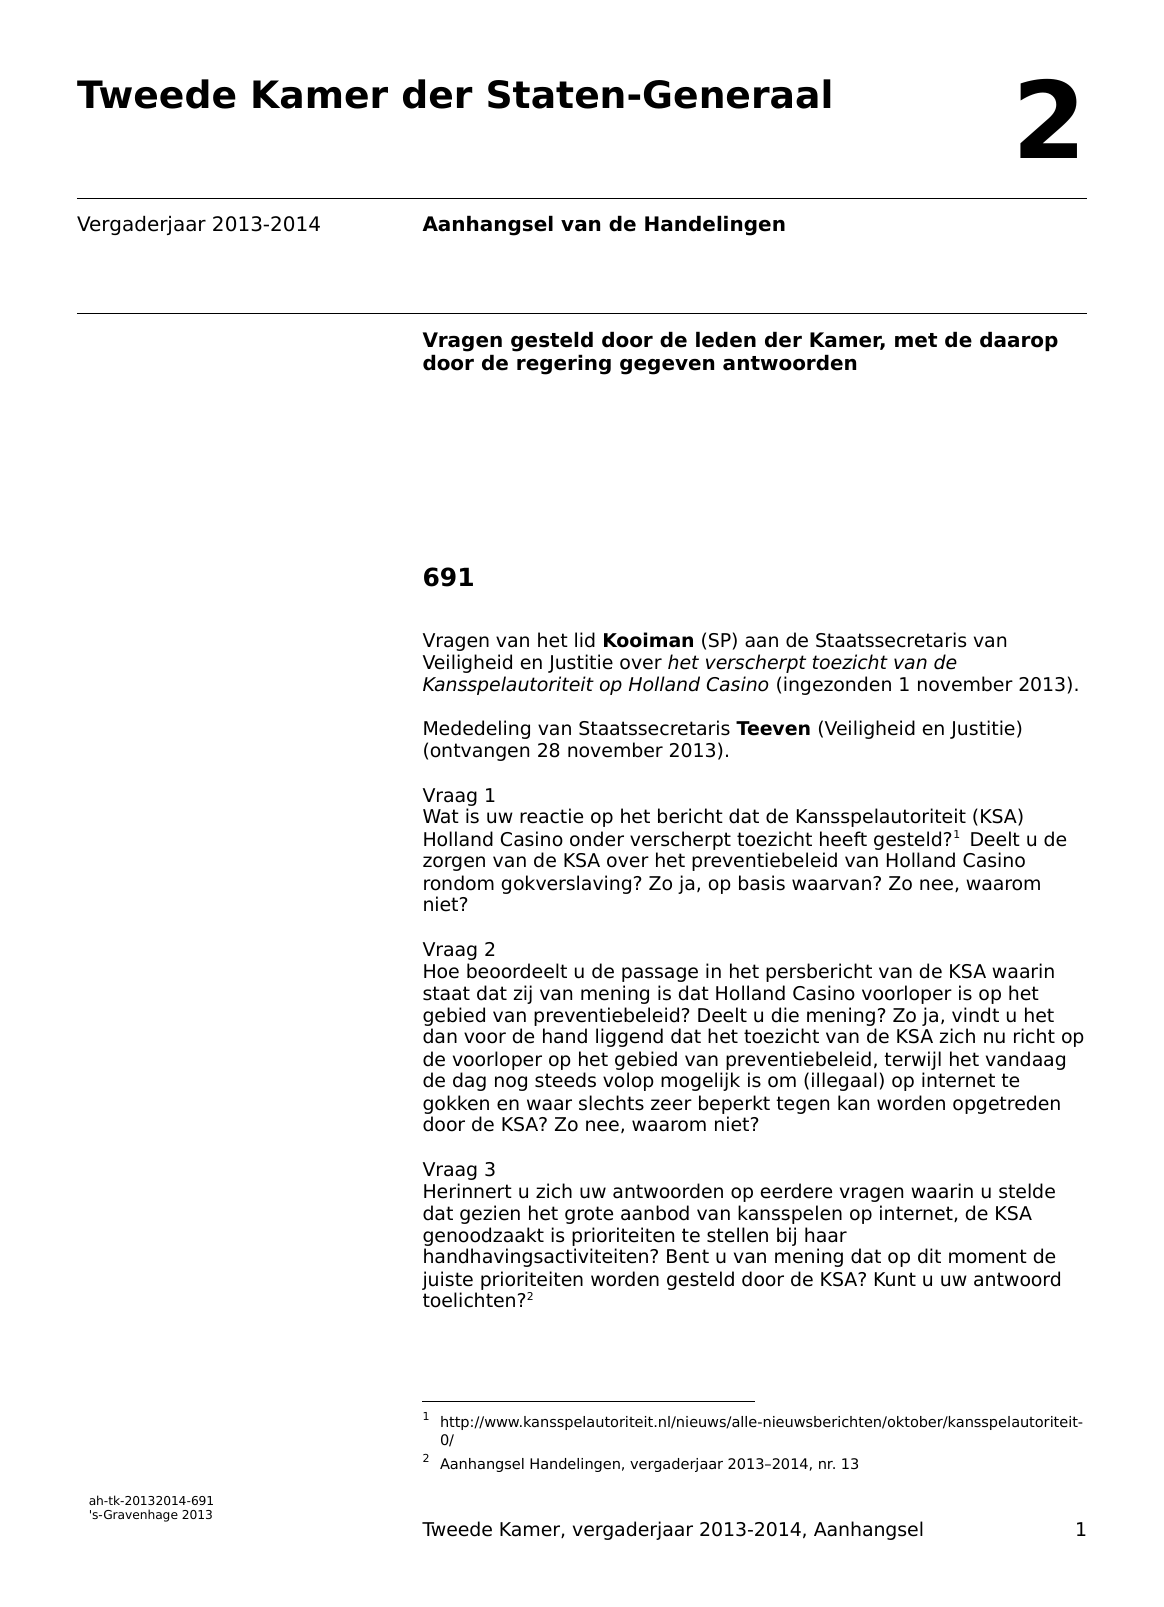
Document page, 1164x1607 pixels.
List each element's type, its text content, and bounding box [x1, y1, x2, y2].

text 691 [422, 563, 1087, 592]
text Vraag 3 [422, 1158, 1087, 1181]
text Vragen van het lid Kooiman (SP) aan de Staatssecretaris van Veiligheid en Justitie over het verscherpt toezicht van de Kansspelautoriteit op Holland Casino (ingezonden 1 november 2013). [422, 630, 1087, 696]
table_header Tweede Kamer der Staten-Generaal [77, 59, 886, 198]
text Hoe beoordeelt u de passage in het persbericht van de KSA waarin staat dat zij van mening is dat Holland Casino voorloper is op het gebied van preventiebeleid? Deelt u die mening? Zo ja, vindt u het dan voor de hand liggend dat het toezicht van de KSA zich nu richt op de voorloper op het gebied van preventiebeleid, terwijl het vandaag de dag nog steeds volop mogelijk is om (illegaal) op internet te gokken en waar slechts zeer beperkt tegen kan worden opgetreden door de KSA? Zo nee, waarom niet? [422, 961, 1087, 1136]
text Wat is uw reactie op het bericht dat de Kansspelautoriteit (KSA) Holland Casino onder verscherpt toezicht heeft gesteld? Deelt u de zorgen van de KSA over het preventiebeleid van Holland Casino rondom gokverslaving? Zo ja, op basis waarvan? Zo nee, waarom niet? [422, 806, 1087, 916]
text 's-Gravenhage 2013 [88, 1508, 323, 1522]
text http://www.kansspelautoriteit.nl/nieuws/alle-nieuwsberichten/oktober/kansspelautoriteit-0/ [422, 1410, 1087, 1449]
text Mededeling van Staatssecretaris Teeven (Veiligheid en Justitie) (ontvangen 28 november 2013). [422, 718, 1087, 762]
text Aanhangsel Handelingen, vergaderjaar 2013–2014, nr. 13 [422, 1452, 1087, 1474]
table_cell Aanhangsel van de Handelingen [422, 199, 1087, 313]
text Herinnert u zich uw antwoorden op eerdere vragen waarin u stelde dat gezien het grote aanbod van kansspelen op internet, de KSA genoodzaakt is prioriteiten te stellen bij haar handhavingsactiviteiten? Bent u van mening dat op dit moment de juiste prioriteiten worden gesteld door de KSA? Kunt u uw antwoord toelichten? [422, 1181, 1087, 1312]
table_cell [77, 314, 422, 375]
table_header 2 [886, 59, 1087, 198]
table_cell Vergaderjaar 2013-2014 [77, 199, 422, 313]
text Vraag 1 [422, 784, 1087, 806]
text Vraag 2 [422, 938, 1087, 961]
table_cell Vragen gesteld door de leden der Kamer, met de daarop door de regering gegeven antwoorden [422, 314, 1087, 375]
text ah-tk-20132014-691 [88, 1494, 323, 1508]
